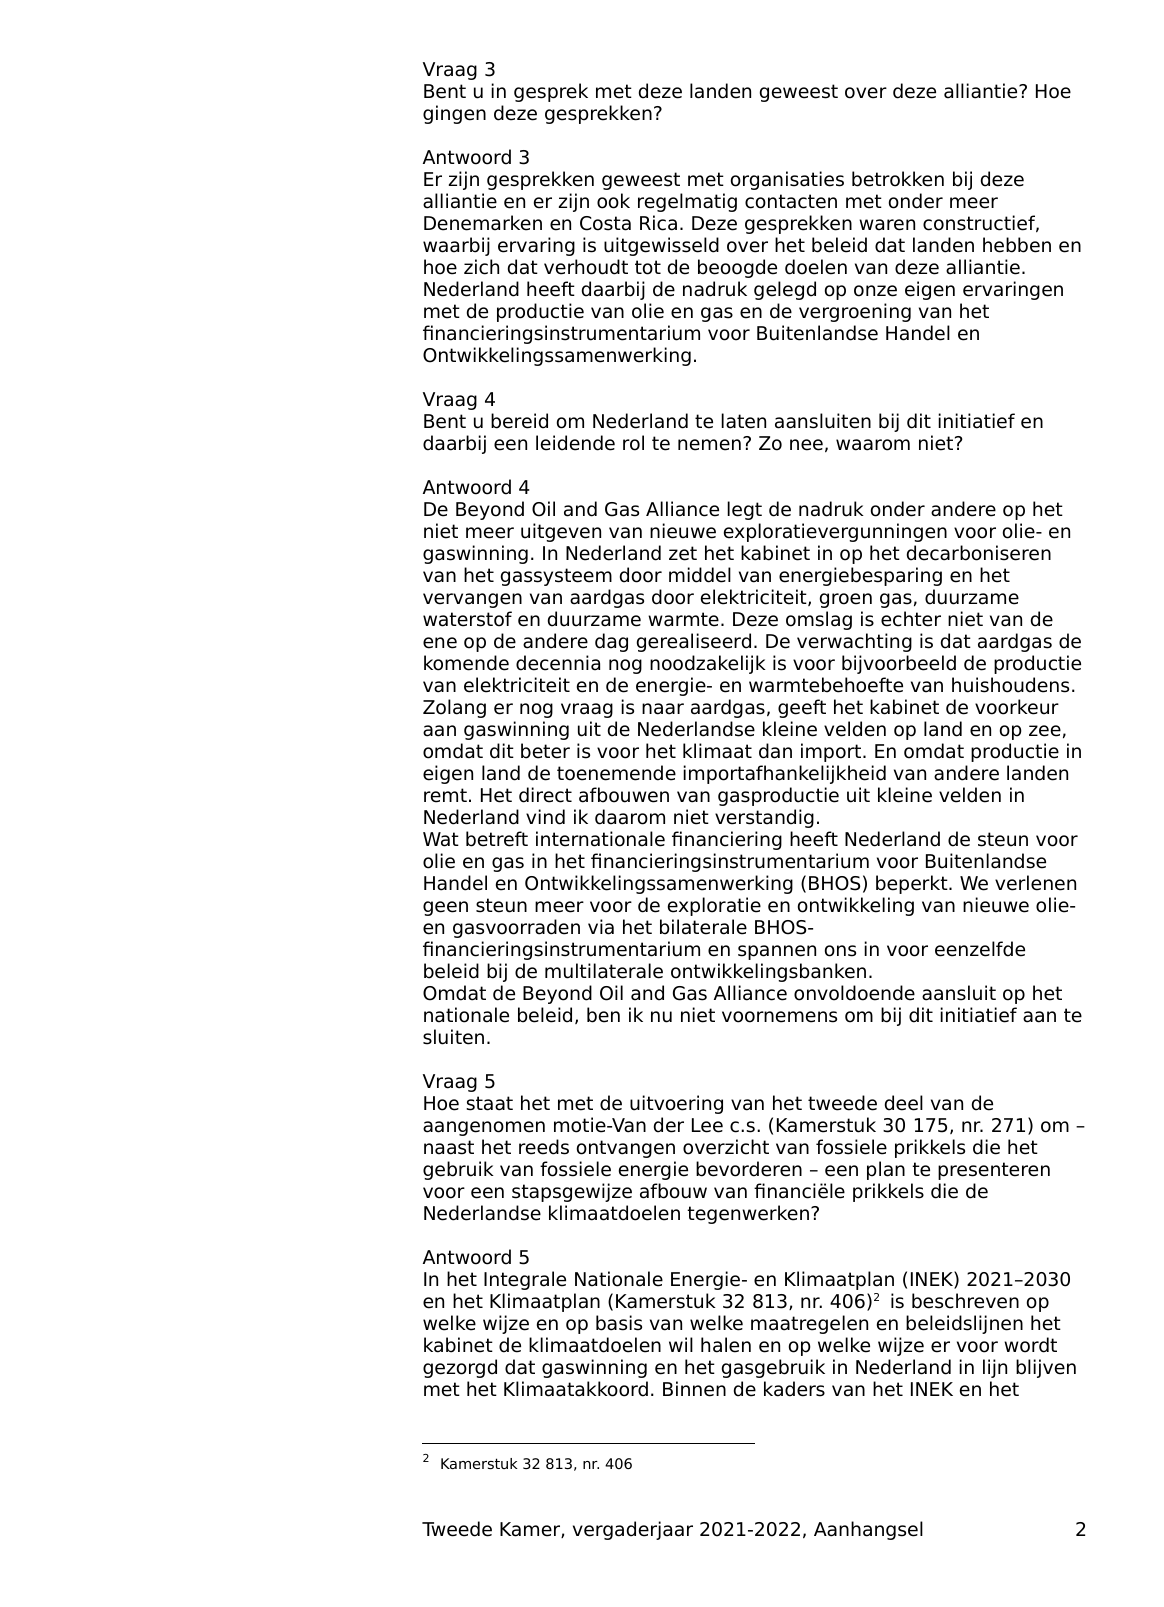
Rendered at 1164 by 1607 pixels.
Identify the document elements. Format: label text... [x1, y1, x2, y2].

text In het Integrale Nationale Energie- en Klimaatplan (INEK) 2021–2030 en het Klimaatplan (Kamerstuk 32 813, nr. 406) is beschreven op welke wijze en op basis van welke maatregelen en beleidslijnen het kabinet de klimaatdoelen wil halen en op welke wijze er voor wordt gezorgd dat gaswinning en het gasgebruik in Nederland in lijn blijven met het Klimaatakkoord. Binnen de kaders van het INEK en het [422, 1269, 1087, 1401]
text Wat betreft internationale financiering heeft Nederland de steun voor olie en gas in het financieringsinstrumentarium voor Buitenlandse Handel en Ontwikkelingssamenwerking (BHOS) beperkt. We verlenen geen steun meer voor de exploratie en ontwikkeling van nieuwe olie- en gasvoorraden via het bilaterale BHOS-financieringsinstrumentarium en spannen ons in voor eenzelfde beleid bij de multilaterale ontwikkelingsbanken. [422, 829, 1087, 983]
text Vraag 3 [422, 59, 1087, 81]
text Antwoord 5 [422, 1247, 1087, 1269]
text Antwoord 4 [422, 477, 1087, 499]
text Kamerstuk 32 813, nr. 406 [422, 1452, 1087, 1474]
text Hoe staat het met de uitvoering van het tweede deel van de aangenomen motie-Van der Lee c.s. (Kamerstuk 30 175, nr. 271) om – naast het reeds ontvangen overzicht van fossiele prikkels die het gebruik van fossiele energie bevorderen – een plan te presenteren voor een stapsgewijze afbouw van financiële prikkels die de Nederlandse klimaatdoelen tegenwerken? [422, 1093, 1087, 1225]
text Vraag 5 [422, 1071, 1087, 1093]
text Bent u bereid om Nederland te laten aansluiten bij dit initiatief en daarbij een leidende rol te nemen? Zo nee, waarom niet? [422, 411, 1087, 455]
text Er zijn gesprekken geweest met organisaties betrokken bij deze alliantie en er zijn ook regelmatig contacten met onder meer Denemarken en Costa Rica. Deze gesprekken waren constructief, waarbij ervaring is uitgewisseld over het beleid dat landen hebben en hoe zich dat verhoudt tot de beoogde doelen van deze alliantie. Nederland heeft daarbij de nadruk gelegd op onze eigen ervaringen met de productie van olie en gas en de vergroening van het financieringsinstrumentarium voor Buitenlandse Handel en Ontwikkelingssamenwerking. [422, 169, 1087, 367]
text De Beyond Oil and Gas Alliance legt de nadruk onder andere op het niet meer uitgeven van nieuwe exploratievergunningen voor olie- en gaswinning. In Nederland zet het kabinet in op het decarboniseren van het gassysteem door middel van energiebesparing en het vervangen van aardgas door elektriciteit, groen gas, duurzame waterstof en duurzame warmte. Deze omslag is echter niet van de ene op de andere dag gerealiseerd. De verwachting is dat aardgas de komende decennia nog noodzakelijk is voor bijvoorbeeld de productie van elektriciteit en de energie- en warmtebehoefte van huishoudens. Zolang er nog vraag is naar aardgas, geeft het kabinet de voorkeur aan gaswinning uit de Nederlandse kleine velden op land en op zee, omdat dit beter is voor het klimaat dan import. En omdat productie in eigen land de toenemende importafhankelijkheid van andere landen remt. Het direct afbouwen van gasproductie uit kleine velden in Nederland vind ik daarom niet verstandig. [422, 499, 1087, 829]
text Bent u in gesprek met deze landen geweest over deze alliantie? Hoe gingen deze gesprekken? [422, 81, 1087, 125]
text Omdat de Beyond Oil and Gas Alliance onvoldoende aansluit op het nationale beleid, ben ik nu niet voornemens om bij dit initiatief aan te sluiten. [422, 983, 1087, 1049]
text Vraag 4 [422, 389, 1087, 411]
text Antwoord 3 [422, 147, 1087, 169]
